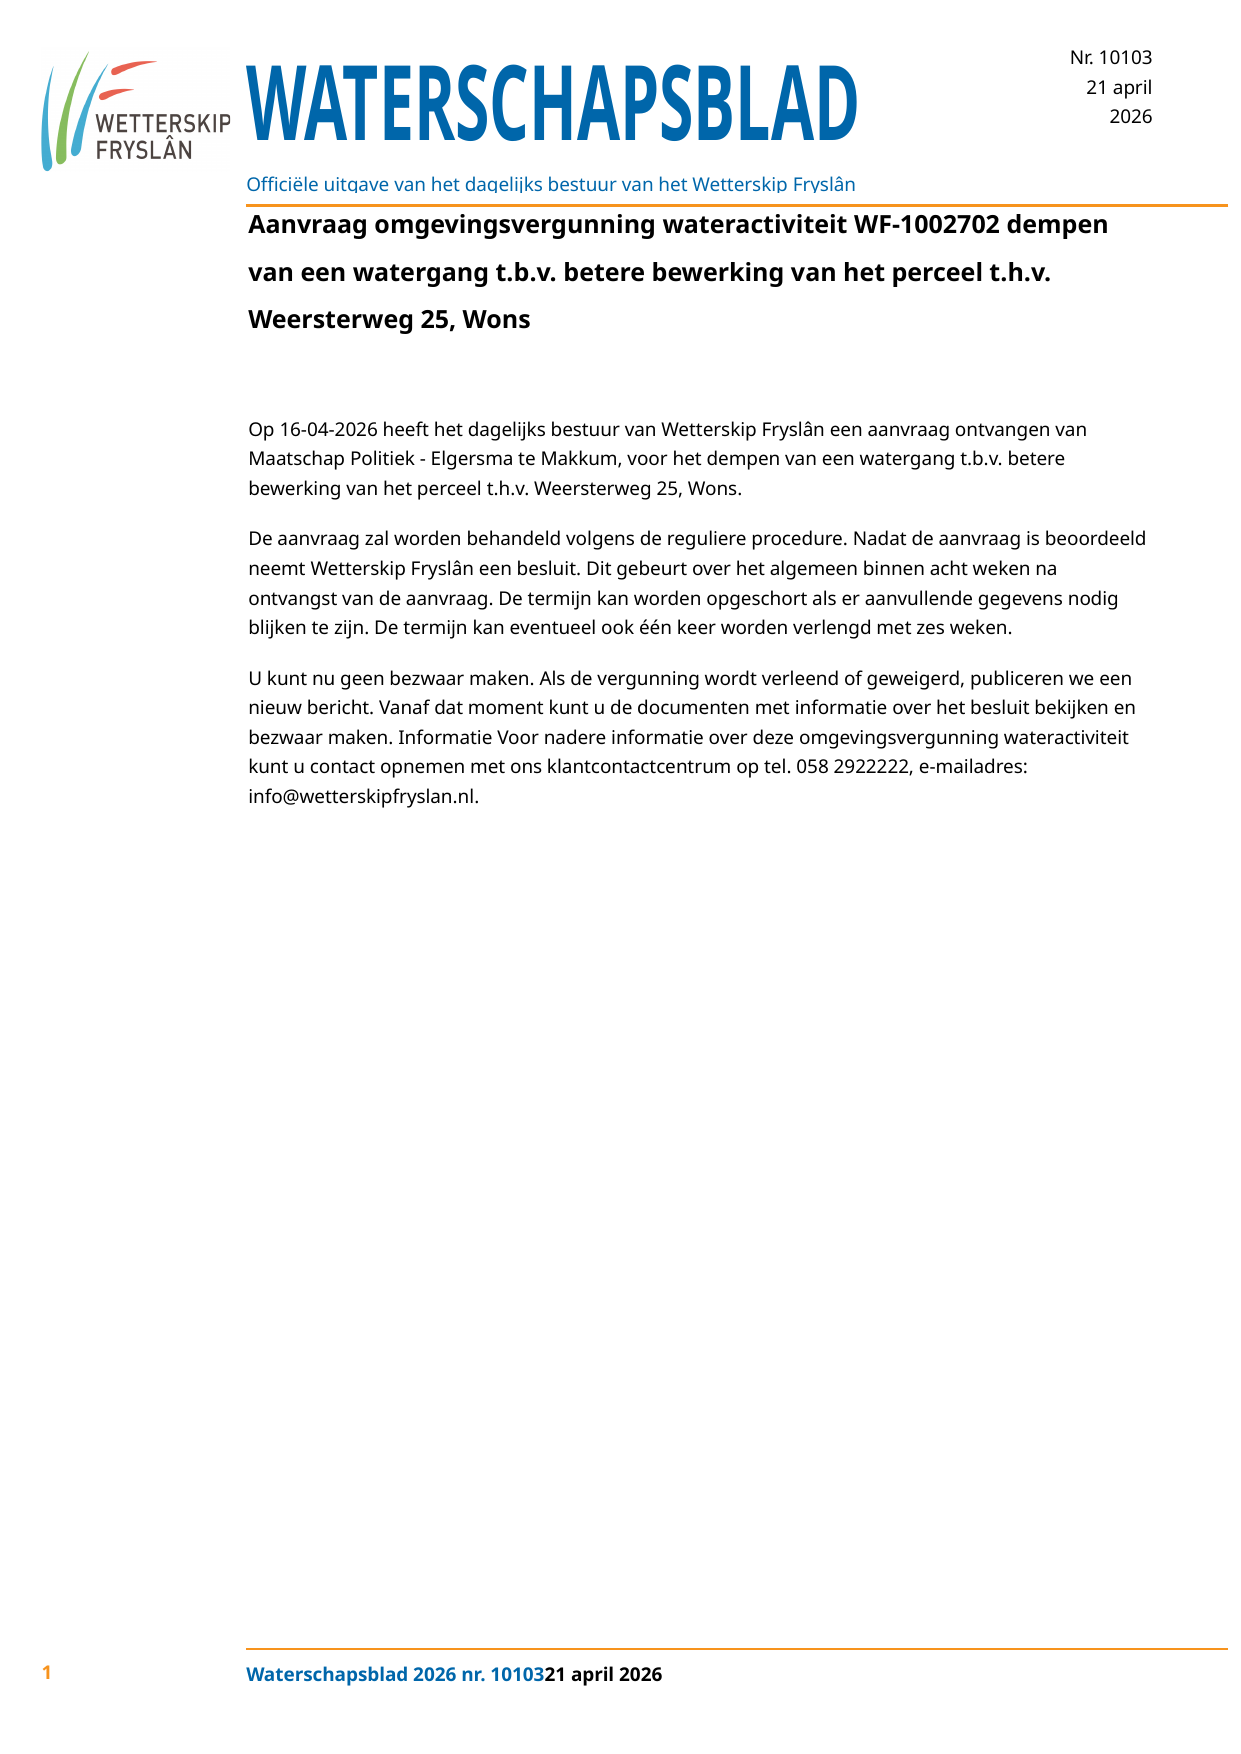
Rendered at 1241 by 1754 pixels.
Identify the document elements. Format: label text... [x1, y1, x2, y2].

picture [41, 47, 231, 172]
text U kunt nu geen bezwaar maken. Als de vergunning wordt verleend of geweigerd, publiceren we een nieuw bericht. Vanaf dat moment kunt u de documenten met informatie over het besluit bekijken en bezwaar maken. Informatie Voor nadere informatie over deze omgevingsvergunning wateractiviteit kunt u contact opnemen met ons klantcontactcentrum op tel. 058 2922222, e-mailadres: info@wetterskipfryslan.nl. [248, 665, 1152, 809]
text Aanvraag omgevingsvergunning wateractiviteit WF-1002702 dempen van een watergang t.b.v. betere bewerking van het perceel t.h.v. Weersterweg 25, Wons [248, 207, 1152, 336]
text Op 16-04-2026 heeft het dagelijks bestuur van Wetterskip Fryslân een aanvraag ontvangen van Maatschap Politiek - Elgersma te Makkum, voor het dempen van een watergang t.b.v. betere bewerking van het perceel t.h.v. Weersterweg 25, Wons. [248, 416, 1152, 501]
text De aanvraag zal worden behandeld volgens de reguliere procedure. Nadat de aanvraag is beoordeeld neemt Wetterskip Fryslân een besluit. Dit gebeurt over het algemeen binnen acht weken na ontvangst van de aanvraag. De termijn kan worden opgeschort als er aanvullende gegevens nodig blijken te zijn. De termijn kan eventueel ook één keer worden verlengd met zes weken. [248, 526, 1152, 640]
